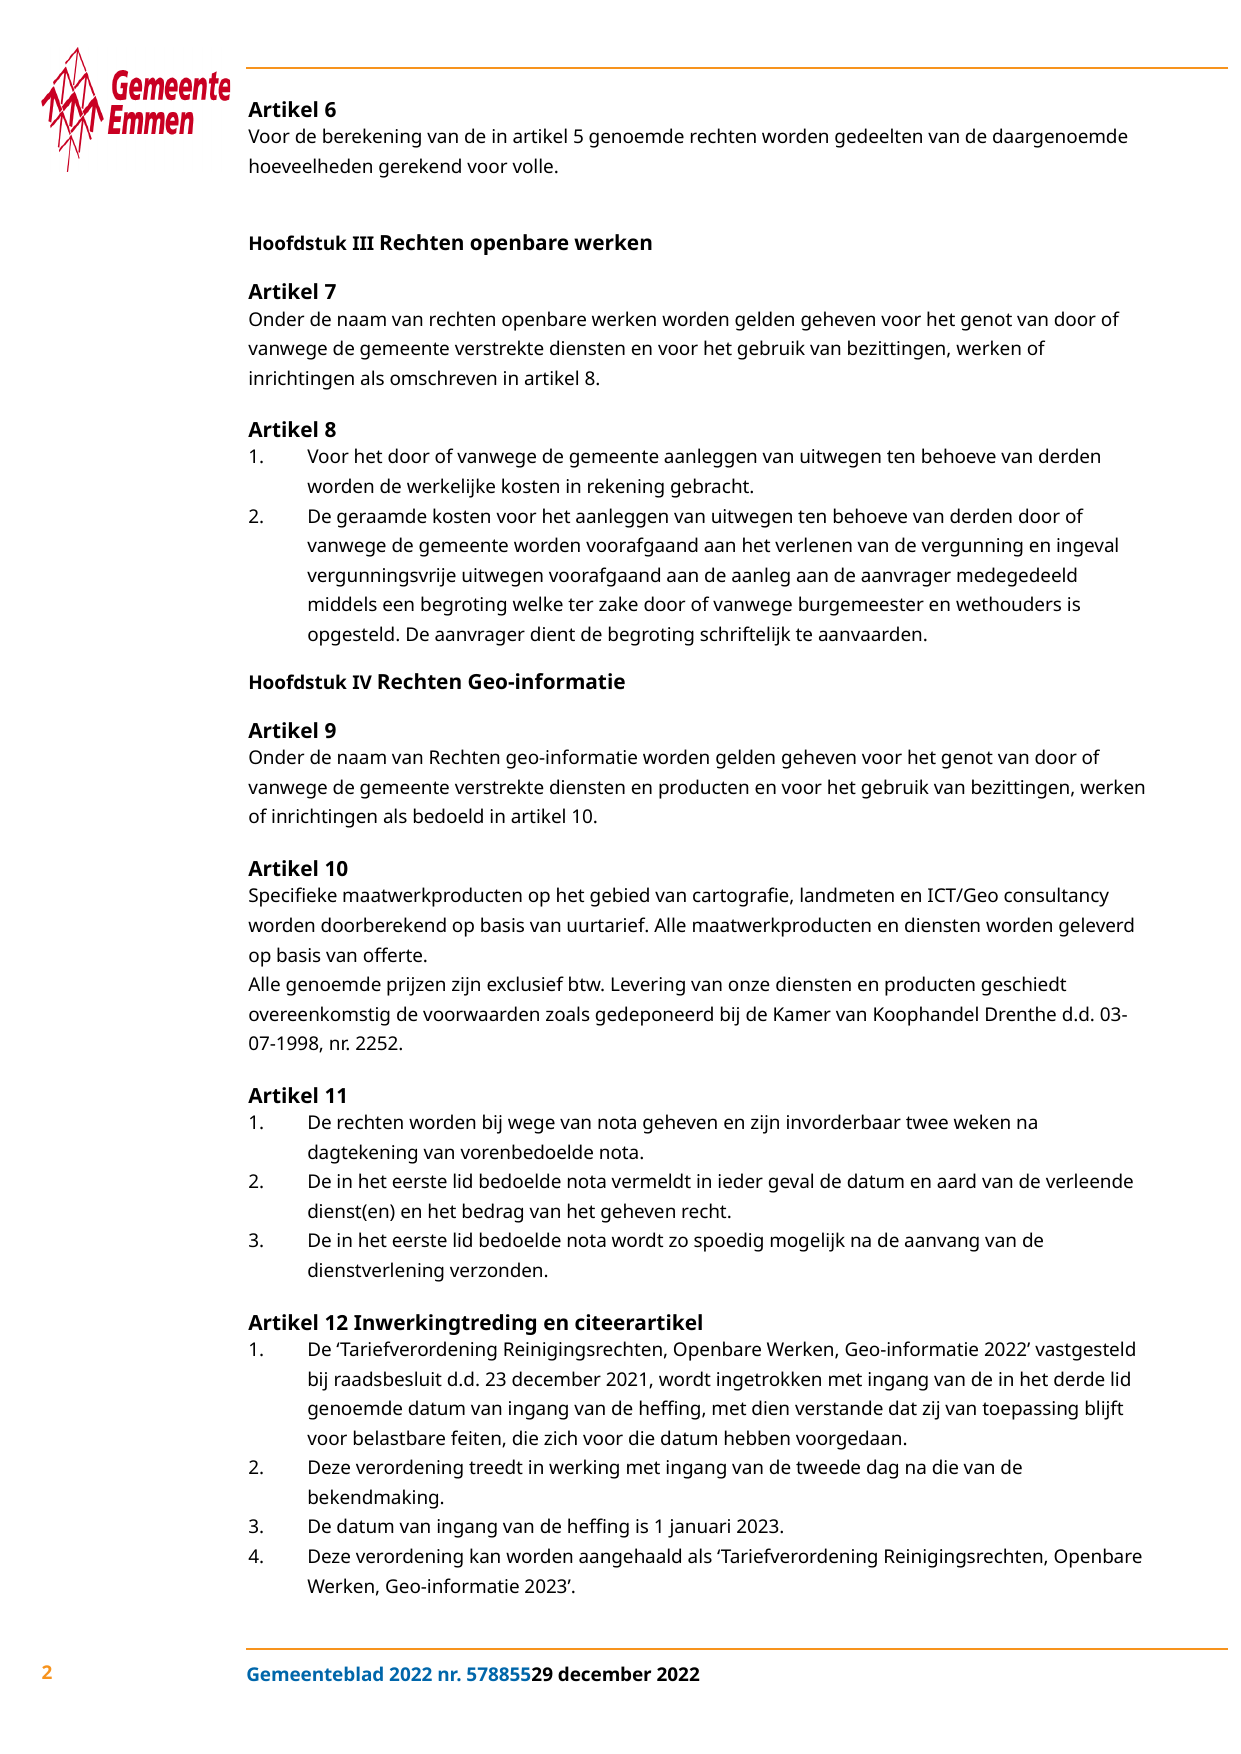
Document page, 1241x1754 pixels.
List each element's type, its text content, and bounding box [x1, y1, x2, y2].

text Artikel 9 [248, 716, 1152, 744]
text Artikel 12 Inwerkingtreding en citeerartikel [248, 1308, 1152, 1336]
text Hoofdstuk III Rechten openbare werken [248, 228, 1152, 256]
list De in het eerste lid bedoelde nota vermeldt in ieder geval de datum en aard van de verleende dienst(en) en het bedrag van het geheven recht. [248, 1168, 1152, 1224]
text Hoofdstuk IV Rechten Geo-informatie [248, 667, 1152, 695]
list Voor het door of vanwege de gemeente aanleggen van uitwegen ten behoeve van derden worden de werkelijke kosten in rekening gebracht. [248, 444, 1152, 499]
text Artikel 6 [248, 95, 1152, 123]
list De datum van ingang van de heffing is 1 januari 2023. [248, 1514, 1152, 1539]
list De in het eerste lid bedoelde nota wordt zo spoedig mogelijk na de aanvang van de dienstverlening verzonden. [248, 1228, 1152, 1283]
text Artikel 8 [248, 415, 1152, 444]
text Artikel 11 [248, 1081, 1152, 1109]
list Deze verordening treedt in werking met ingang van de tweede dag na die van de bekendmaking. [248, 1454, 1152, 1510]
text Artikel 7 [248, 277, 1152, 306]
list Deze verordening kan worden aangehaald als ‘Tariefverordening Reinigingsrechten, Openbare Werken, Geo-informatie 2023’. [248, 1543, 1152, 1598]
picture [41, 47, 231, 172]
text Alle genoemde prijzen zijn exclusief btw. Levering van onze diensten en producten geschiedt overeenkomstig de voorwaarden zoals gedeponeerd bij de Kamer van Koophandel Drenthe d.d. 03-07-1998, nr. 2252. [248, 971, 1152, 1056]
text Voor de berekening van de in artikel 5 genoemde rechten worden gedeelten van de daargenoemde hoeveelheden gerekend voor volle. [248, 123, 1152, 178]
text Onder de naam van rechten openbare werken worden gelden geheven voor het genot van door of vanwege de gemeente verstrekte diensten en voor het gebruik van bezittingen, werken of inrichtingen als omschreven in artikel 8. [248, 306, 1152, 391]
text Artikel 10 [248, 854, 1152, 883]
list De rechten worden bij wege van nota geheven en zijn invorderbaar twee weken na dagtekening van vorenbedoelde nota. [248, 1109, 1152, 1165]
list De geraamde kosten voor het aanleggen van uitwegen ten behoeve van derden door of vanwege de gemeente worden voorafgaand aan het verlenen van de vergunning en ingeval vergunningsvrije uitwegen voorafgaand aan de aanleg aan de aanvrager medegedeeld middels een begroting welke ter zake door of vanwege burgemeester en wethouders is opgesteld. De aanvrager dient de begroting schriftelijk te aanvaarden. [248, 503, 1152, 647]
text Onder de naam van Rechten geo-informatie worden gelden geheven voor het genot van door of vanwege de gemeente verstrekte diensten en producten en voor het gebruik van bezittingen, werken of inrichtingen als bedoeld in artikel 10. [248, 744, 1152, 829]
text Specifieke maatwerkproducten op het gebied van cartografie, landmeten en ICT/Geo consultancy worden doorberekend op basis van uurtarief. Alle maatwerkproducten en diensten worden geleverd op basis van offerte. [248, 883, 1152, 967]
list De ‘Tariefverordening Reinigingsrechten, Openbare Werken, Geo-informatie 2022’ vastgesteld bij raadsbesluit d.d. 23 december 2021, wordt ingetrokken met ingang van de in het derde lid genoemde datum van ingang van de heffing, met dien verstande dat zij van toepassing blijft voor belastbare feiten, die zich voor die datum hebben voorgedaan. [248, 1336, 1152, 1451]
